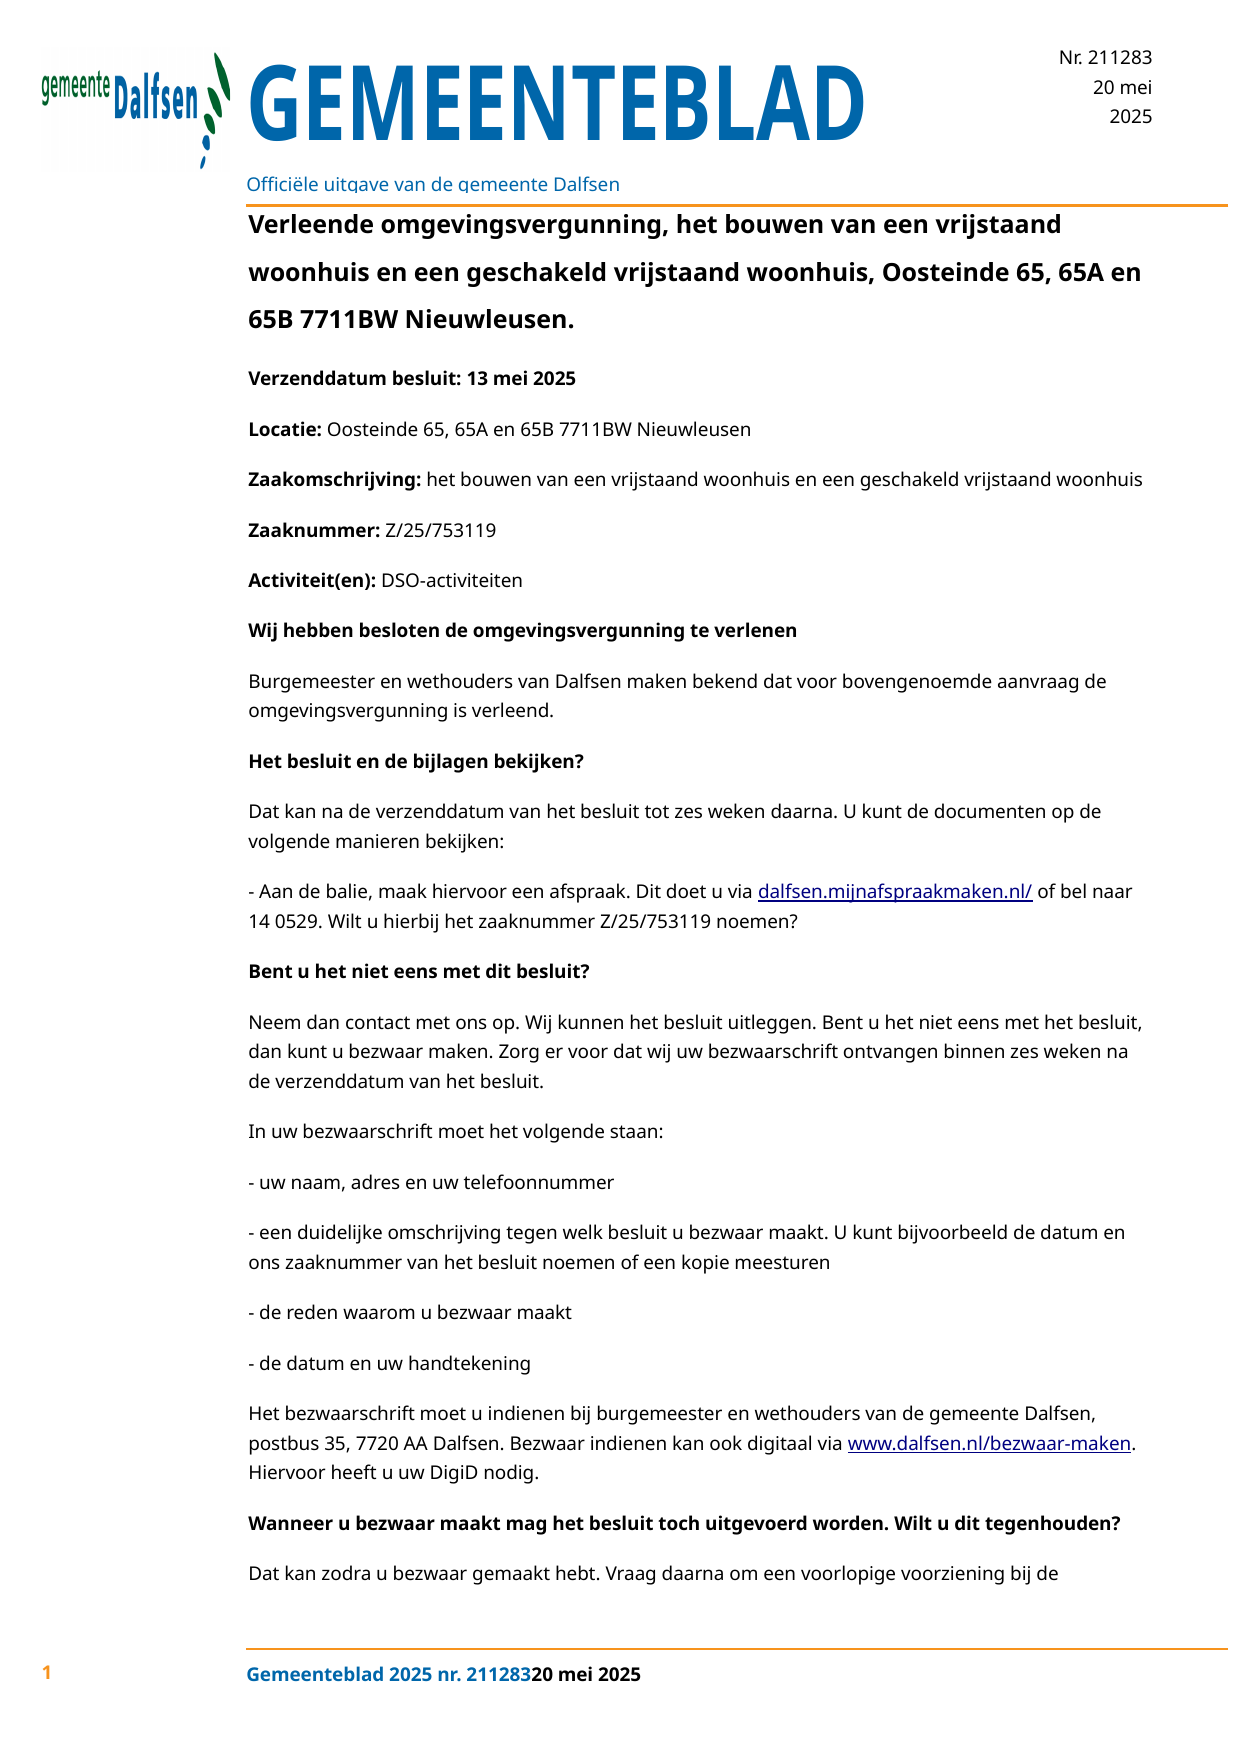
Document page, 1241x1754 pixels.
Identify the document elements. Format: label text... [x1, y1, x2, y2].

text - Aan de balie, maak hiervoor een afspraak. Dit doet u via dalfsen.mijnafspraakmaken.nl/ of bel naar 14 0529. Wilt u hierbij het zaaknummer Z/25/753119 noemen? [248, 878, 1152, 934]
text Locatie: Oosteinde 65, 65A en 65B 7711BW Nieuwleusen [248, 416, 1152, 442]
text Dat kan zodra u bezwaar gemaakt hebt. Vraag daarna om een voorlopige voorziening bij de [248, 1560, 1152, 1586]
text Dat kan na de verzenddatum van het besluit tot zes weken daarna. U kunt de documenten op de volgende manieren bekijken: [248, 798, 1152, 854]
text Wanneer u bezwaar maakt mag het besluit toch uitgevoerd worden. Wilt u dit tegenhouden? [248, 1510, 1152, 1535]
text - een duidelijke omschrijving tegen welk besluit u bezwaar maakt. U kunt bijvoorbeeld de datum en ons zaaknummer van het besluit noemen of een kopie meesturen [248, 1219, 1152, 1274]
text Burgemeester en wethouders van Dalfsen maken bekend dat voor bovengenoemde aanvraag de omgevingsvergunning is verleend. [248, 668, 1152, 723]
text - de reden waarom u bezwaar maakt [248, 1299, 1152, 1325]
picture [41, 47, 231, 172]
text Verleende omgevingsvergunning, het bouwen van een vrijstaand woonhuis en een geschakeld vrijstaand woonhuis, Oosteinde 65, 65A en 65B 7711BW Nieuwleusen. [248, 207, 1152, 336]
text In uw bezwaarschrift moet het volgende staan: [248, 1118, 1152, 1144]
text Activiteit(en): DSO-activiteiten [248, 567, 1152, 593]
text Bent u het niet eens met dit besluit? [248, 958, 1152, 984]
text Zaakomschrijving: het bouwen van een vrijstaand woonhuis en een geschakeld vrijstaand woonhuis [248, 466, 1152, 492]
text Het bezwaarschrift moet u indienen bij burgemeester en wethouders van de gemeente Dalfsen, postbus 35, 7720 AA Dalfsen. Bezwaar indienen kan ook digitaal via www.dalfsen.nl/bezwaar-maken. Hiervoor heeft u uw DigiD nodig. [248, 1400, 1152, 1485]
text Zaaknummer: Z/25/753119 [248, 517, 1152, 542]
text Neem dan contact met ons op. Wij kunnen het besluit uitleggen. Bent u het niet eens met het besluit, dan kunt u bezwaar maken. Zorg er voor dat wij uw bezwaarschrift ontvangen binnen zes weken na de verzenddatum van het besluit. [248, 1009, 1152, 1094]
text - de datum en uw handtekening [248, 1350, 1152, 1375]
text Verzenddatum besluit: 13 mei 2025 [248, 366, 1152, 391]
text Het besluit en de bijlagen bekijken? [248, 748, 1152, 774]
text Wij hebben besloten de omgevingsvergunning te verlenen [248, 618, 1152, 643]
text - uw naam, adres en uw telefoonnummer [248, 1169, 1152, 1194]
